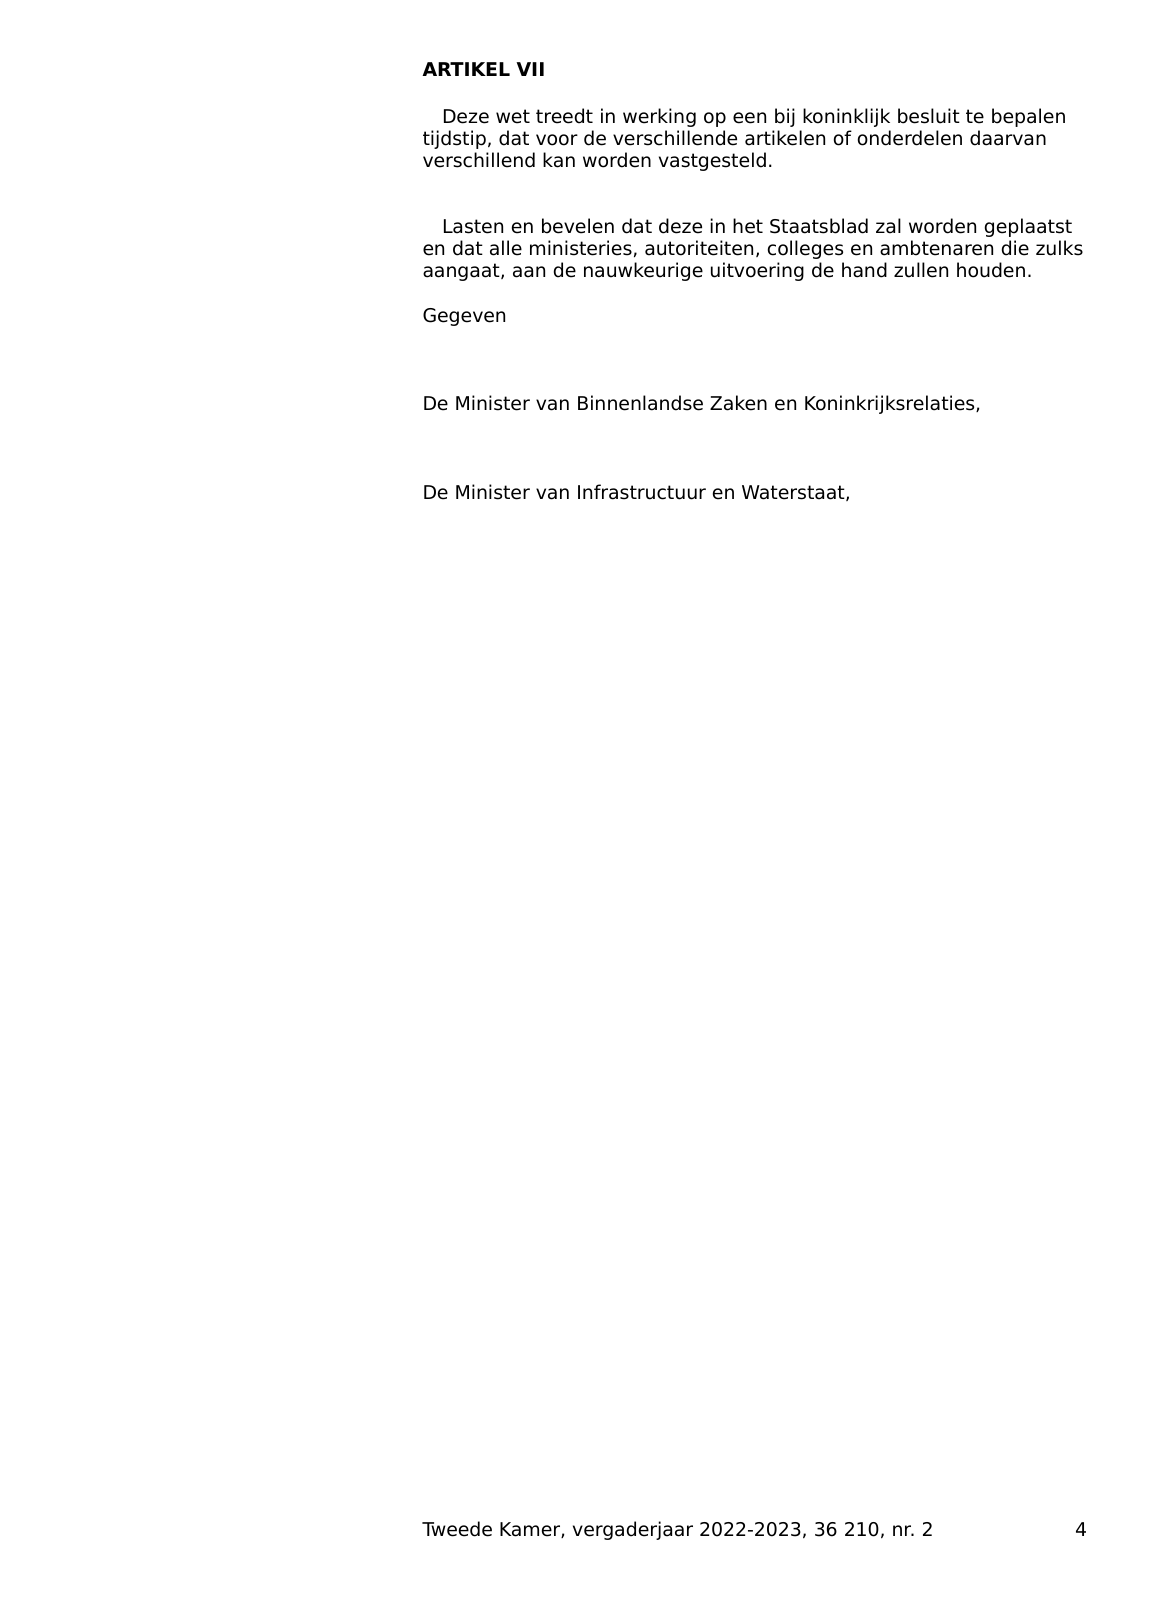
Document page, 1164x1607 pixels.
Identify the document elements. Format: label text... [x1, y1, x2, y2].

subtitle ARTIKEL VII [422, 59, 1087, 81]
text Gegeven [422, 304, 1087, 326]
text De Minister van Infrastructuur en Waterstaat, [422, 482, 1087, 503]
text Deze wet treedt in werking op een bij koninklijk besluit te bepalen tijdstip, dat voor de verschillende artikelen of onderdelen daarvan verschillend kan worden vastgesteld. [422, 106, 1087, 172]
text Lasten en bevelen dat deze in het Staatsblad zal worden geplaatst en dat alle ministeries, autoriteiten, colleges en ambtenaren die zulks aangaat, aan de nauwkeurige uitvoering de hand zullen houden. [422, 216, 1087, 282]
text De Minister van Binnenlandse Zaken en Koninkrijksrelaties, [422, 393, 1087, 415]
